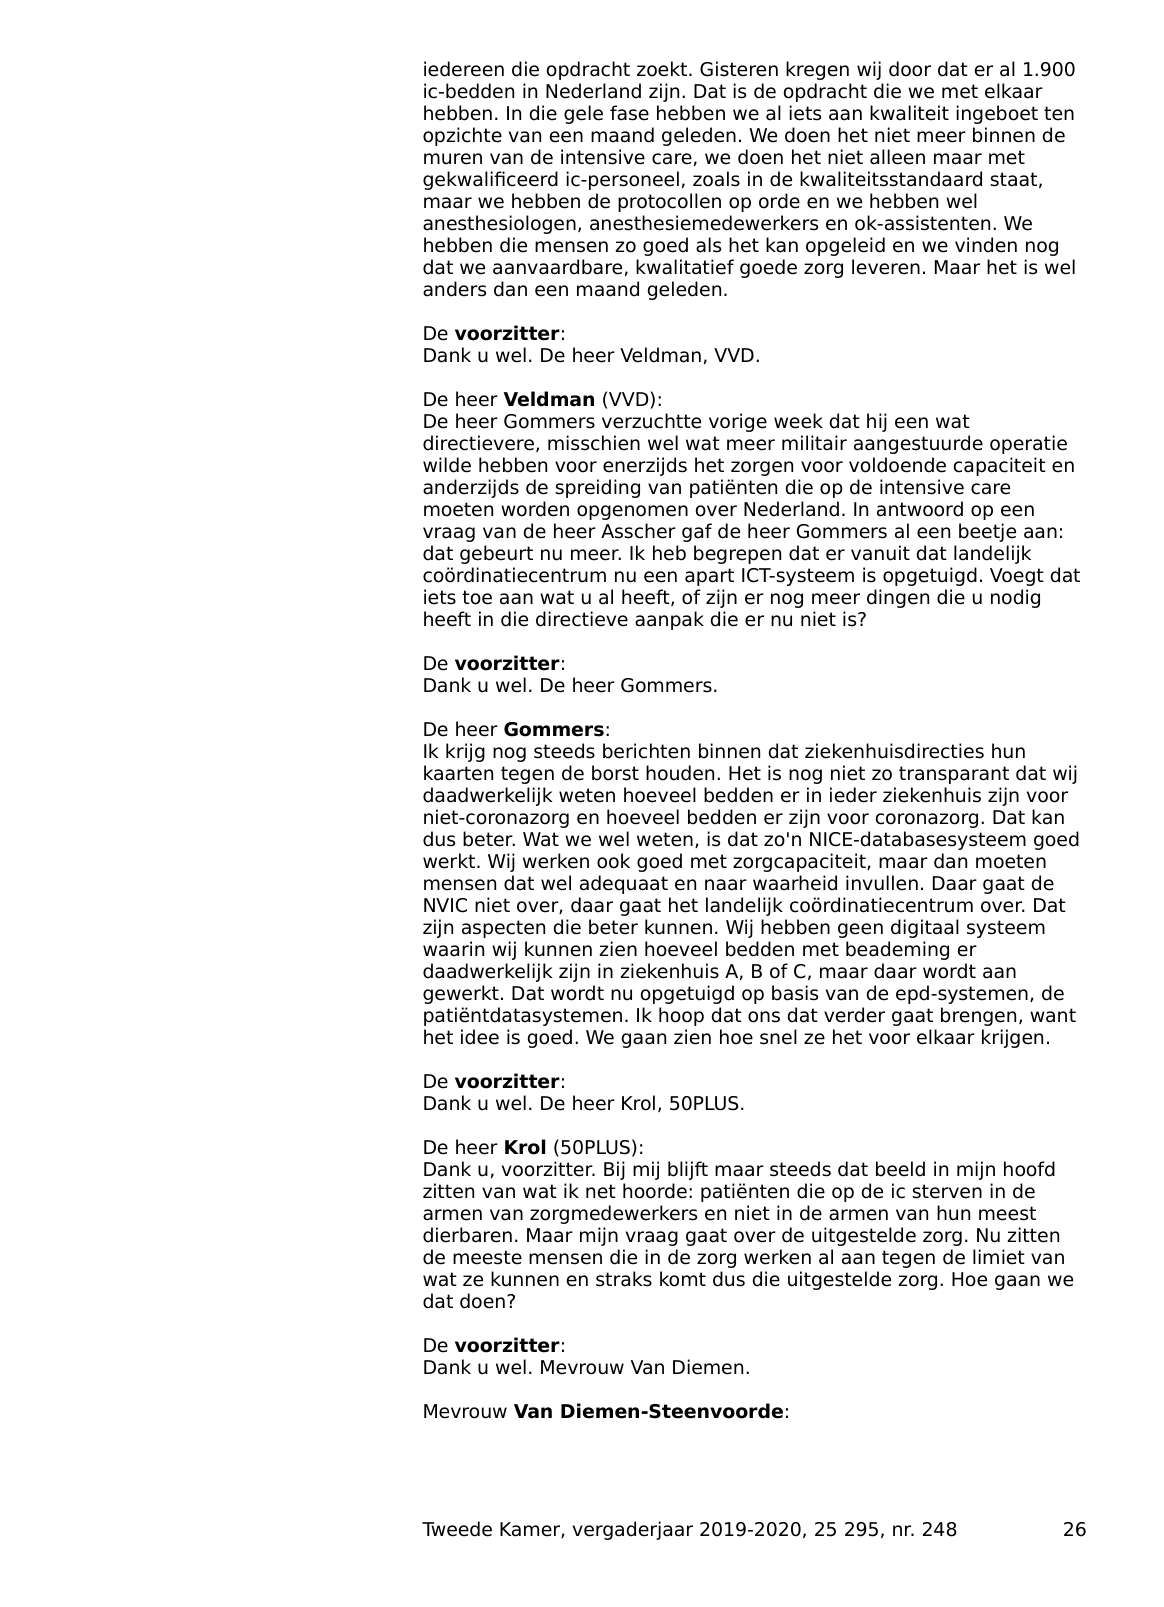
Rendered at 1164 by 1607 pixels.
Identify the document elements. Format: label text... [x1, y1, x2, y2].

text De voorzitter: [422, 323, 1087, 345]
text De voorzitter: [422, 1335, 1087, 1357]
text Ik krijg nog steeds berichten binnen dat ziekenhuisdirecties hun kaarten tegen de borst houden. Het is nog niet zo transparant dat wij daadwerkelijk weten hoeveel bedden er in ieder ziekenhuis zijn voor niet-coronazorg en hoeveel bedden er zijn voor coronazorg. Dat kan dus beter. Wat we wel weten, is dat zo'n NICE-databasesysteem goed werkt. Wij werken ook goed met zorgcapaciteit, maar dan moeten mensen dat wel adequaat en naar waarheid invullen. Daar gaat de NVIC niet over, daar gaat het landelijk coördinatiecentrum over. Dat zijn aspecten die beter kunnen. Wij hebben geen digitaal systeem waarin wij kunnen zien hoeveel bedden met beademing er daadwerkelijk zijn in ziekenhuis A, B of C, maar daar wordt aan gewerkt. Dat wordt nu opgetuigd op basis van de epd-systemen, de patiëntdatasystemen. Ik hoop dat ons dat verder gaat brengen, want het idee is goed. We gaan zien hoe snel ze het voor elkaar krijgen. [422, 741, 1087, 1049]
text Mevrouw Van Diemen-Steenvoorde: [422, 1401, 1087, 1423]
text Dank u wel. De heer Veldman, VVD. [422, 345, 1087, 367]
text Dank u wel. De heer Krol, 50PLUS. [422, 1093, 1087, 1115]
text De heer Gommers verzuchtte vorige week dat hij een wat directievere, misschien wel wat meer militair aangestuurde operatie wilde hebben voor enerzijds het zorgen voor voldoende capaciteit en anderzijds de spreiding van patiënten die op de intensive care moeten worden opgenomen over Nederland. In antwoord op een vraag van de heer Asscher gaf de heer Gommers al een beetje aan: dat gebeurt nu meer. Ik heb begrepen dat er vanuit dat landelijk coördinatiecentrum nu een apart ICT-systeem is opgetuigd. Voegt dat iets toe aan wat u al heeft, of zijn er nog meer dingen die u nodig heeft in die directieve aanpak die er nu niet is? [422, 411, 1087, 631]
text De heer Krol (50PLUS): [422, 1137, 1087, 1159]
text De heer Gommers: [422, 719, 1087, 741]
text De voorzitter: [422, 1071, 1087, 1093]
text De heer Veldman (VVD): [422, 389, 1087, 411]
text Dank u wel. De heer Gommers. [422, 675, 1087, 697]
text Dank u wel. Mevrouw Van Diemen. [422, 1357, 1087, 1379]
text De voorzitter: [422, 653, 1087, 675]
text Dank u, voorzitter. Bij mij blijft maar steeds dat beeld in mijn hoofd zitten van wat ik net hoorde: patiënten die op de ic sterven in de armen van zorgmedewerkers en niet in de armen van hun meest dierbaren. Maar mijn vraag gaat over de uitgestelde zorg. Nu zitten de meeste mensen die in de zorg werken al aan tegen de limiet van wat ze kunnen en straks komt dus die uitgestelde zorg. Hoe gaan we dat doen? [422, 1159, 1087, 1313]
text iedereen die opdracht zoekt. Gisteren kregen wij door dat er al 1.900 ic-bedden in Nederland zijn. Dat is de opdracht die we met elkaar hebben. In die gele fase hebben we al iets aan kwaliteit ingeboet ten opzichte van een maand geleden. We doen het niet meer binnen de muren van de intensive care, we doen het niet alleen maar met gekwalificeerd ic-personeel, zoals in de kwaliteitsstandaard staat, maar we hebben de protocollen op orde en we hebben wel anesthesiologen, anesthesiemedewerkers en ok-assistenten. We hebben die mensen zo goed als het kan opgeleid en we vinden nog dat we aanvaardbare, kwalitatief goede zorg leveren. Maar het is wel anders dan een maand geleden. [422, 59, 1087, 301]
